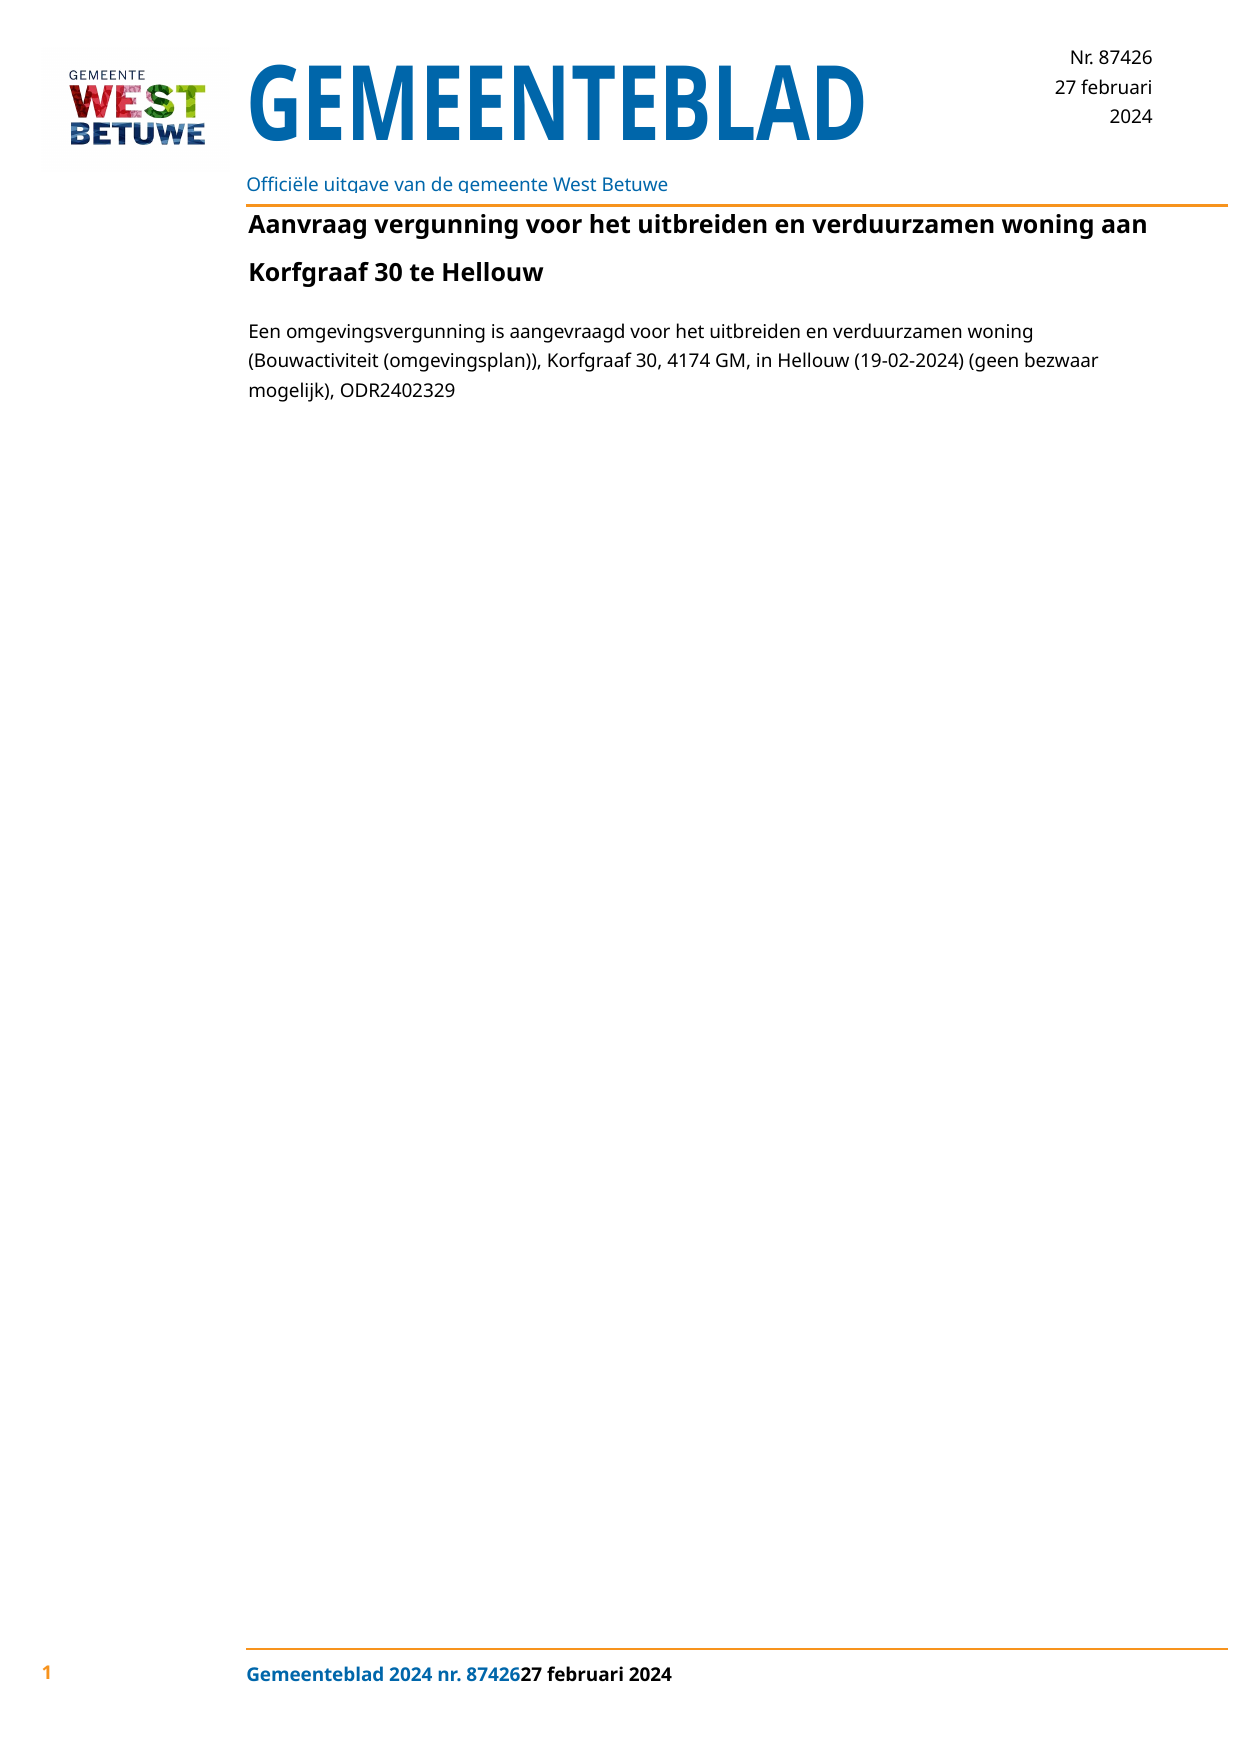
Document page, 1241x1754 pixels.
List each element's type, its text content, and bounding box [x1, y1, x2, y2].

text Aanvraag vergunning voor het uitbreiden en verduurzamen woning aan Korfgraaf 30 te Hellouw [248, 207, 1152, 288]
picture [41, 47, 231, 172]
text Een omgevingsvergunning is aangevraagd voor het uitbreiden en verduurzamen woning (Bouwactiviteit (omgevingsplan)), Korfgraaf 30, 4174 GM, in Hellouw (19-02-2024) (geen bezwaar mogelijk), ODR2402329 [248, 318, 1152, 403]
